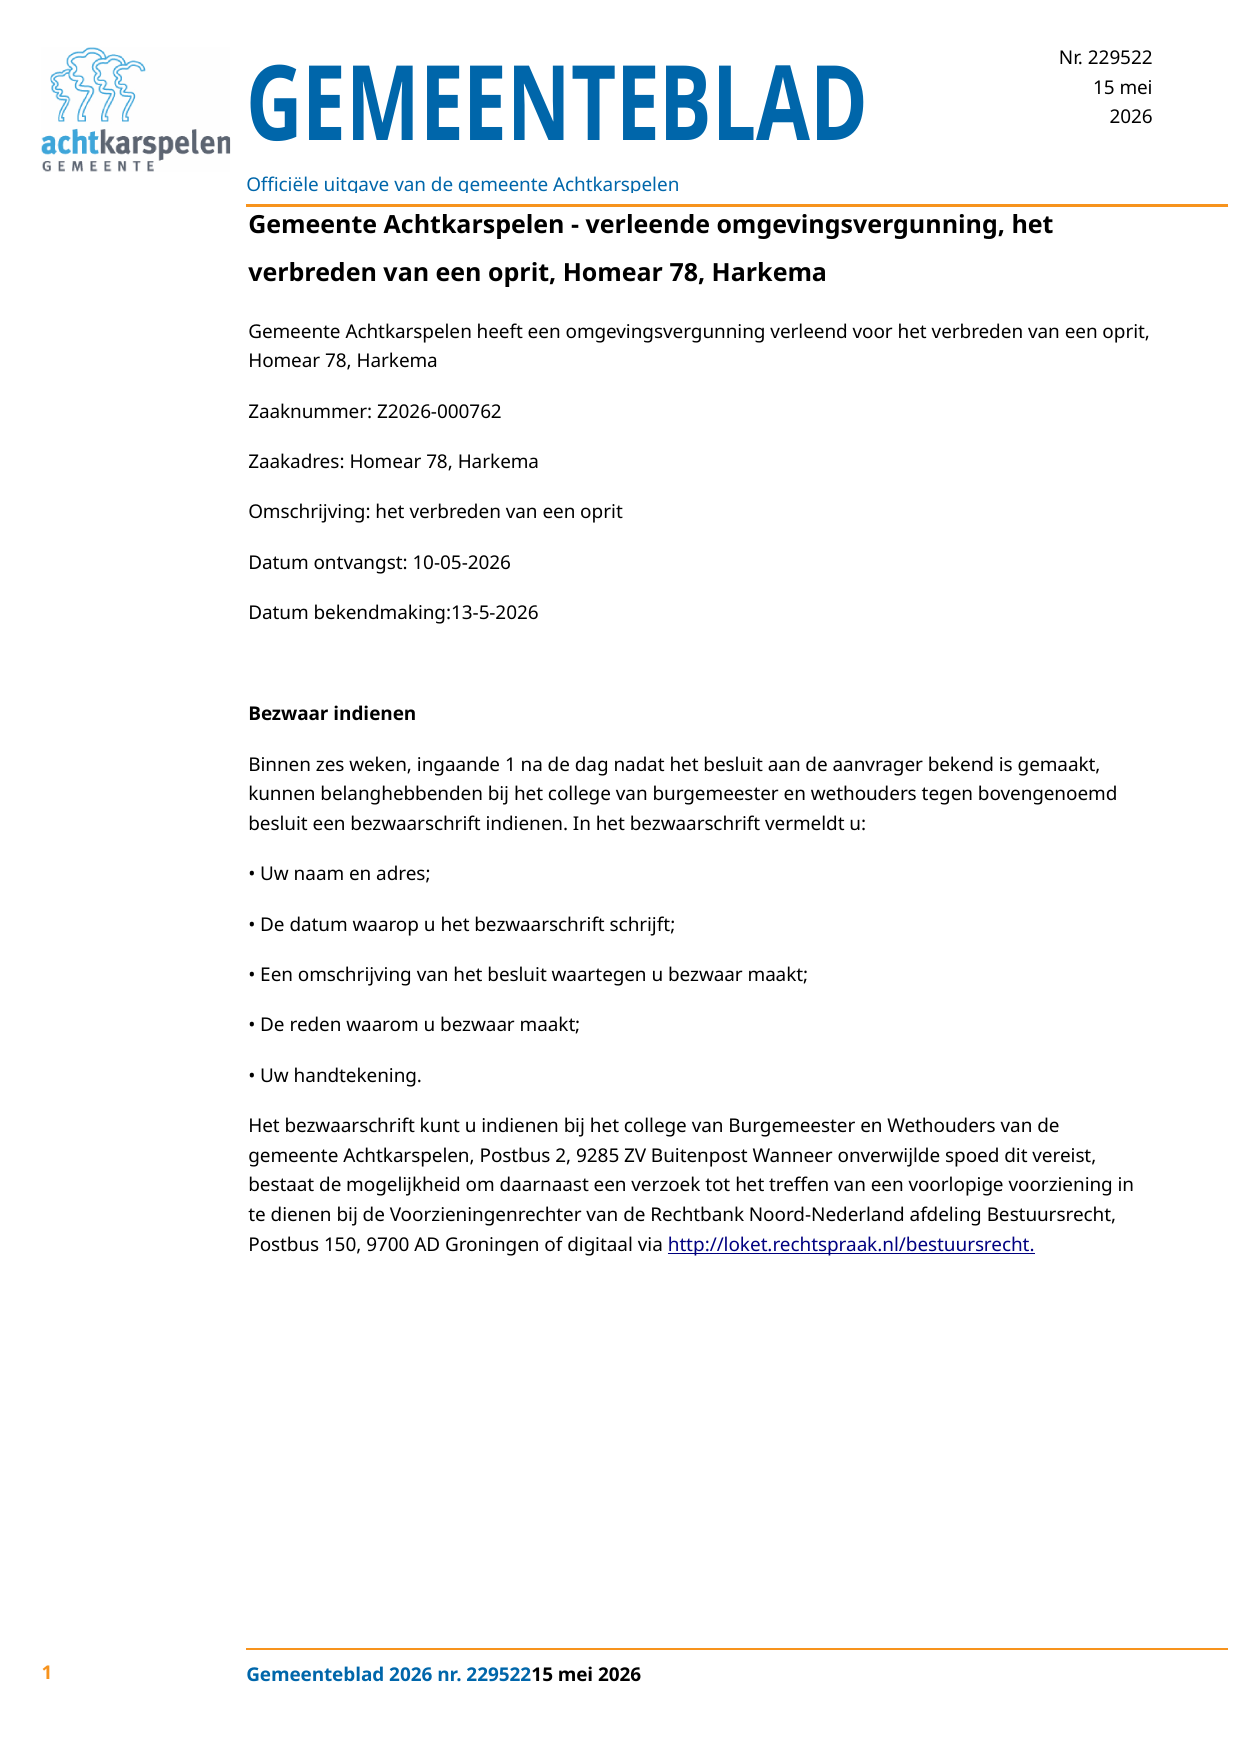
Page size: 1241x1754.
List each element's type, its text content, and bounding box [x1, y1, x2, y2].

text • De datum waarop u het bezwaarschrift schrijft; [248, 911, 1152, 937]
text • De reden waarom u bezwaar maakt; [248, 1012, 1152, 1037]
text Datum ontvangst: 10-05-2026 [248, 549, 1152, 575]
picture [41, 47, 231, 172]
text • Uw handtekening. [248, 1062, 1152, 1088]
text Binnen zes weken, ingaande 1 na de dag nadat het besluit aan de aanvrager bekend is gemaakt, kunnen belanghebbenden bij het college van burgemeester en wethouders tegen bovengenoemd besluit een bezwaarschrift indienen. In het bezwaarschrift vermeldt u: [248, 751, 1152, 836]
text Zaaknummer: Z2026-000762 [248, 398, 1152, 424]
text Het bezwaarschrift kunt u indienen bij het college van Burgemeester en Wethouders van de gemeente Achtkarspelen, Postbus 2, 9285 ZV Buitenpost Wanneer onverwijlde spoed dit vereist, bestaat de mogelijkheid om daarnaast een verzoek tot het treffen van een voorlopige voorziening in te dienen bij de Voorzieningenrechter van de Rechtbank Noord-Nederland afdeling Bestuursrecht, Postbus 150, 9700 AD Groningen of digitaal via http://loket.rechtspraak.nl/bestuursrecht. [248, 1112, 1152, 1257]
text Zaakadres: Homear 78, Harkema [248, 448, 1152, 474]
text • Een omschrijving van het besluit waartegen u bezwaar maakt; [248, 961, 1152, 987]
text Datum bekendmaking:13-5-2026 [248, 599, 1152, 625]
text Omschrijving: het verbreden van een oprit [248, 499, 1152, 524]
text Gemeente Achtkarspelen heeft een omgevingsvergunning verleend voor het verbreden van een oprit, Homear 78, Harkema [248, 318, 1152, 373]
text • Uw naam en adres; [248, 860, 1152, 886]
text Gemeente Achtkarspelen - verleende omgevingsvergunning, het verbreden van een oprit, Homear 78, Harkema [248, 207, 1152, 288]
text Bezwaar indienen [248, 700, 1152, 726]
